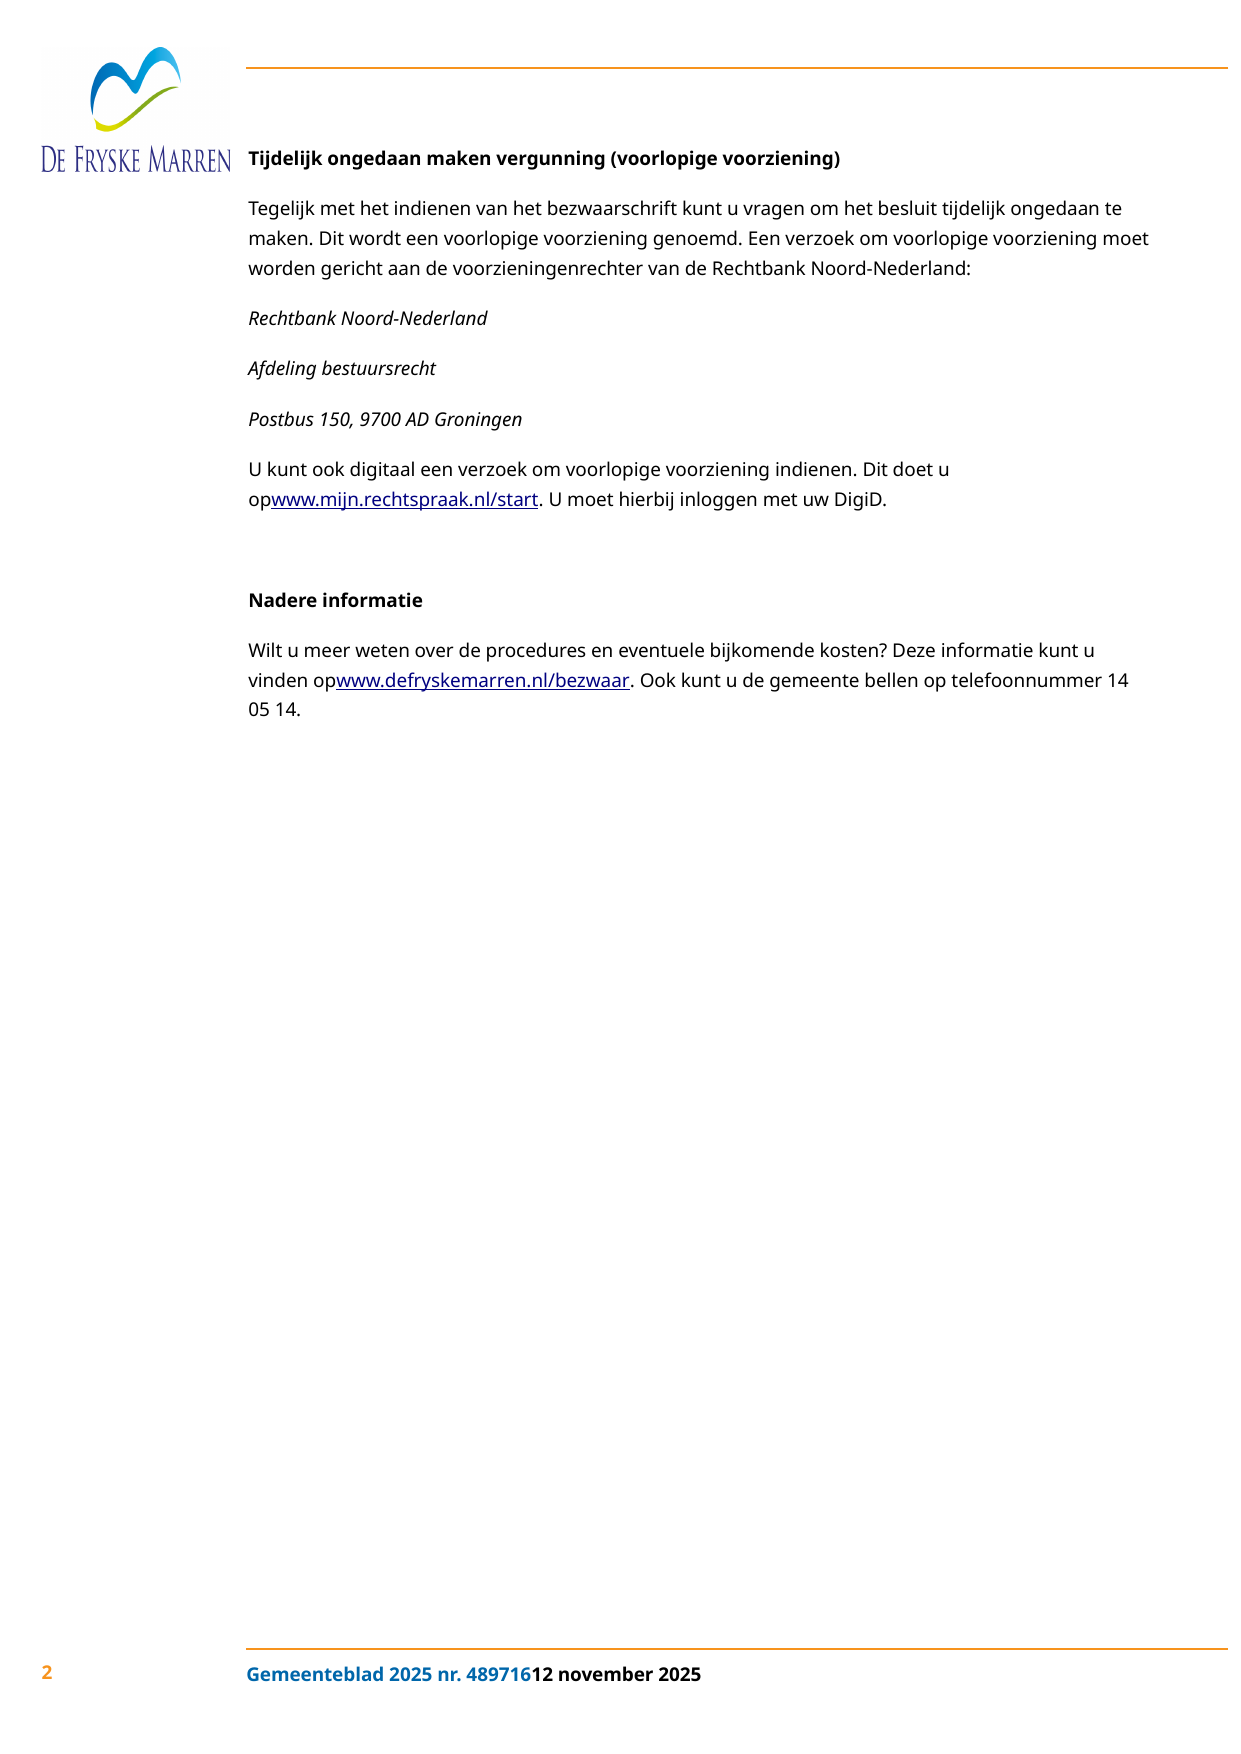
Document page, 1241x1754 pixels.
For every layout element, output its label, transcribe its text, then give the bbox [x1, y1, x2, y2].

text Tijdelijk ongedaan maken vergunning (voorlopige voorziening) [248, 145, 1152, 171]
text U kunt ook digitaal een verzoek om voorlopige voorziening indienen. Dit doet u opwww.mijn.rechtspraak.nl/start. U moet hierbij inloggen met uw DigiD. [248, 456, 1152, 512]
text Postbus 150, 9700 AD Groningen [248, 406, 1152, 432]
text Nadere informatie [248, 587, 1152, 613]
text Tegelijk met het indienen van het bezwaarschrift kunt u vragen om het besluit tijdelijk ongedaan te maken. Dit wordt een voorlopige voorziening genoemd. Een verzoek om voorlopige voorziening moet worden gericht aan de voorzieningenrechter van de Rechtbank Noord-Nederland: [248, 196, 1152, 281]
text Wilt u meer weten over de procedures en eventuele bijkomende kosten? Deze informatie kunt u vinden opwww.defryskemarren.nl/bezwaar. Ook kunt u de gemeente bellen op telefoonnummer 14 05 14. [248, 637, 1152, 722]
picture [41, 47, 231, 172]
text Rechtbank Noord-Nederland [248, 305, 1152, 331]
text Afdeling bestuursrecht [248, 356, 1152, 381]
